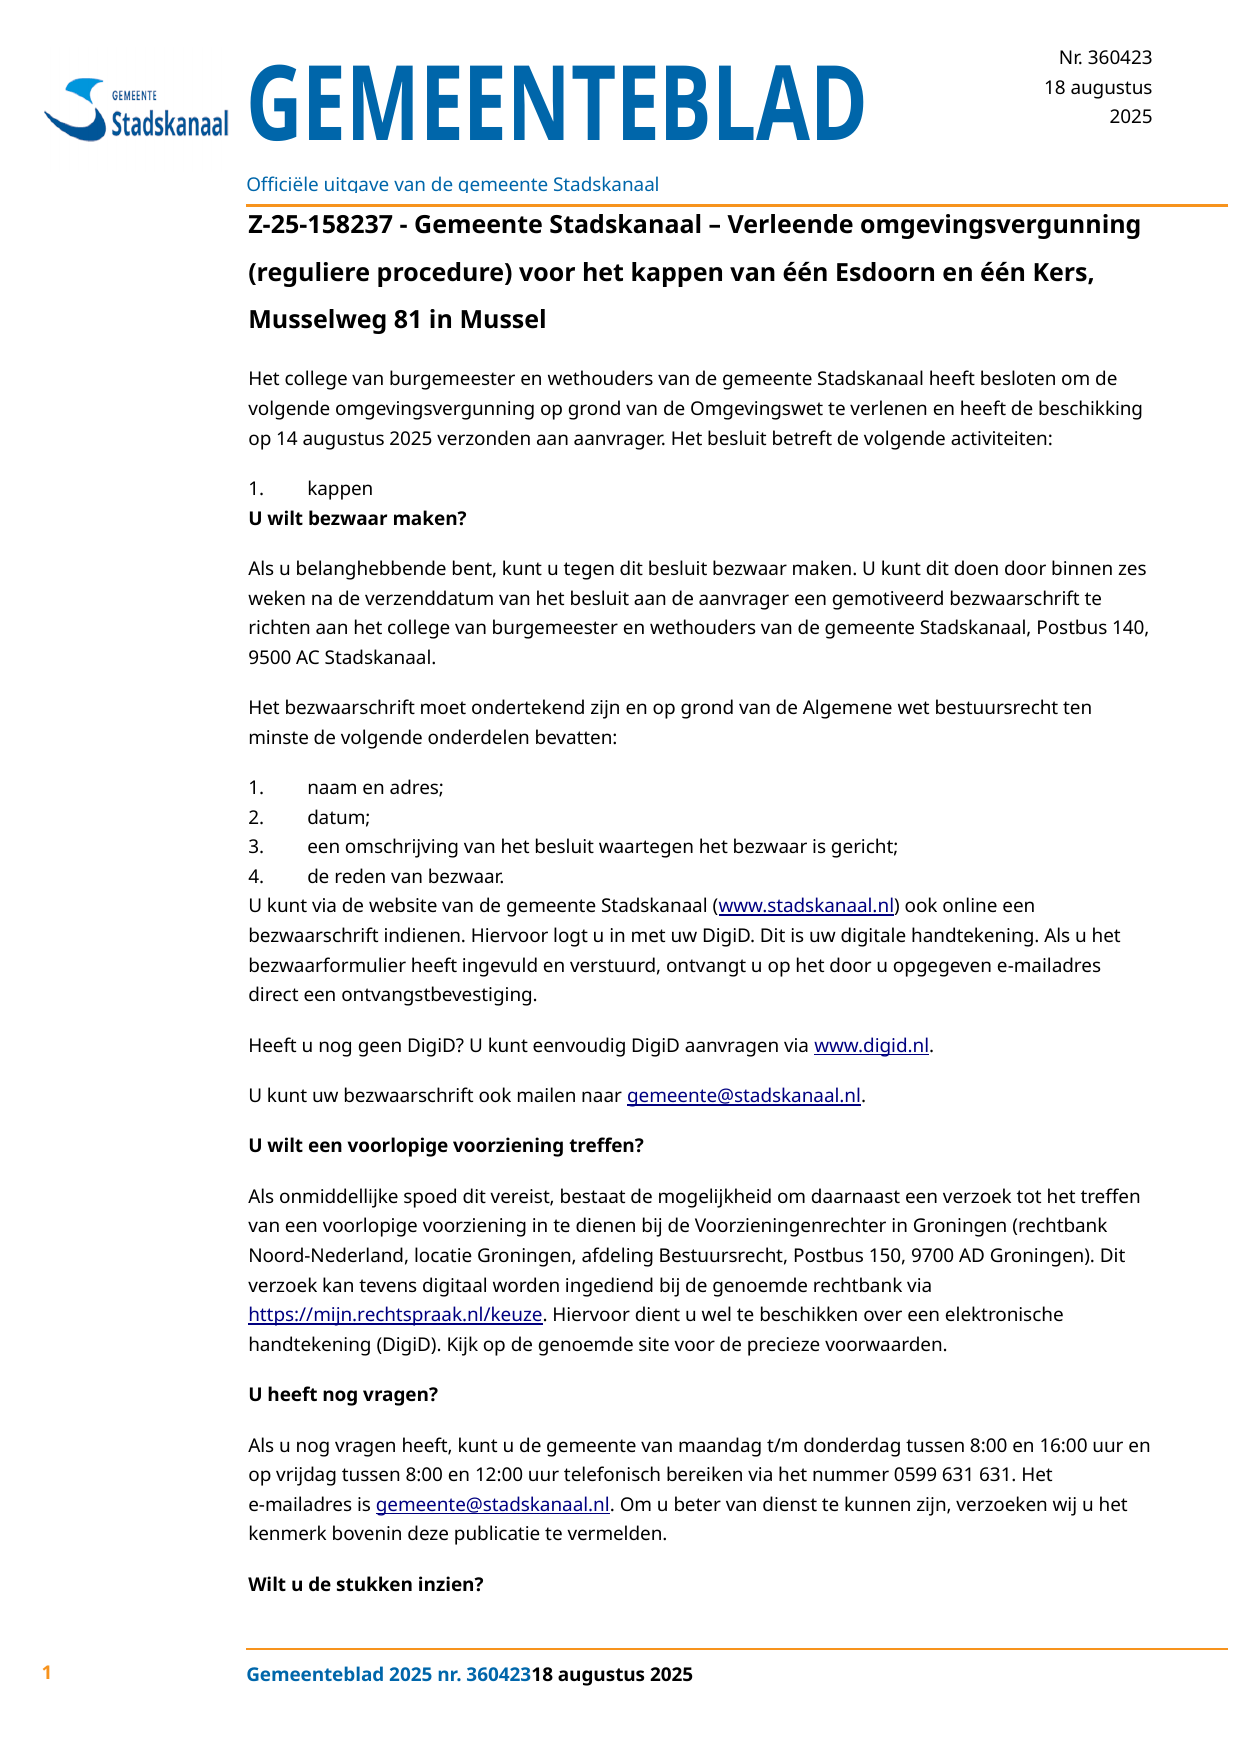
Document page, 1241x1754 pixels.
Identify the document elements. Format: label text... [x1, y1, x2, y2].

text U wilt bezwaar maken? [248, 505, 1152, 530]
list datum; [248, 804, 1152, 829]
picture [41, 47, 231, 172]
text Het college van burgemeester en wethouders van de gemeente Stadskanaal heeft besloten om de volgende omgevingsvergunning op grond van de Omgevingswet te verlenen en heeft de beschikking op 14 augustus 2025 verzonden aan aanvrager. Het besluit betreft de volgende activiteiten: [248, 366, 1152, 450]
list een omschrijving van het besluit waartegen het bezwaar is gericht; [248, 833, 1152, 859]
text Heeft u nog geen DigiD? U kunt eenvoudig DigiD aanvragen via www.digid.nl. [248, 1032, 1152, 1057]
text Als u belanghebbende bent, kunt u tegen dit besluit bezwaar maken. U kunt dit doen door binnen zes weken na de verzenddatum van het besluit aan de aanvrager een gemotiveerd bezwaarschrift te richten aan het college van burgemeester en wethouders van de gemeente Stadskanaal, Postbus 140, 9500 AC Stadskanaal. [248, 555, 1152, 669]
text U heeft nog vragen? [248, 1381, 1152, 1407]
text U wilt een voorlopige voorziening treffen? [248, 1133, 1152, 1158]
text Z-25-158237 - Gemeente Stadskanaal – Verleende omgevingsvergunning (reguliere procedure) voor het kappen van één Esdoorn en één Kers, Musselweg 81 in Mussel [248, 207, 1152, 336]
list naam en adres; [248, 774, 1152, 800]
text U kunt uw bezwaarschrift ook mailen naar gemeente@stadskanaal.nl. [248, 1082, 1152, 1108]
text Als u nog vragen heeft, kunt u de gemeente van maandag t/m donderdag tussen 8:00 en 16:00 uur en op vrijdag tussen 8:00 en 12:00 uur telefonisch bereiken via het nummer 0599 631 631. Het e‑mailadres is gemeente@stadskanaal.nl. Om u beter van dienst te kunnen zijn, verzoeken wij u het kenmerk bovenin deze publicatie te vermelden. [248, 1432, 1152, 1546]
text Als onmiddellijke spoed dit vereist, bestaat de mogelijkheid om daarnaast een verzoek tot het treffen van een voorlopige voorziening in te dienen bij de Voorzieningenrechter in Groningen (rechtbank Noord-Nederland, locatie Groningen, afdeling Bestuursrecht, Postbus 150, 9700 AD Groningen). Dit verzoek kan tevens digitaal worden ingediend bij de genoemde rechtbank via https://mijn.rechtspraak.nl/keuze. Hiervoor dient u wel te beschikken over een elektronische handtekening (DigiD). Kijk op de genoemde site voor de precieze voorwaarden. [248, 1183, 1152, 1357]
text U kunt via de website van de gemeente Stadskanaal (www.stadskanaal.nl) ook online een bezwaarschrift indienen. Hiervoor logt u in met uw DigiD. Dit is uw digitale handtekening. Als u het bezwaarformulier heeft ingevuld en verstuurd, ontvangt u op het door u opgegeven e‑mailadres direct een ontvangstbevestiging. [248, 893, 1152, 1007]
text Het bezwaarschrift moet ondertekend zijn en op grond van de Algemene wet bestuursrecht ten minste de volgende onderdelen bevatten: [248, 694, 1152, 749]
text Wilt u de stukken inzien? [248, 1571, 1152, 1597]
list de reden van bezwaar. [248, 863, 1152, 889]
list kappen [248, 475, 1152, 501]
